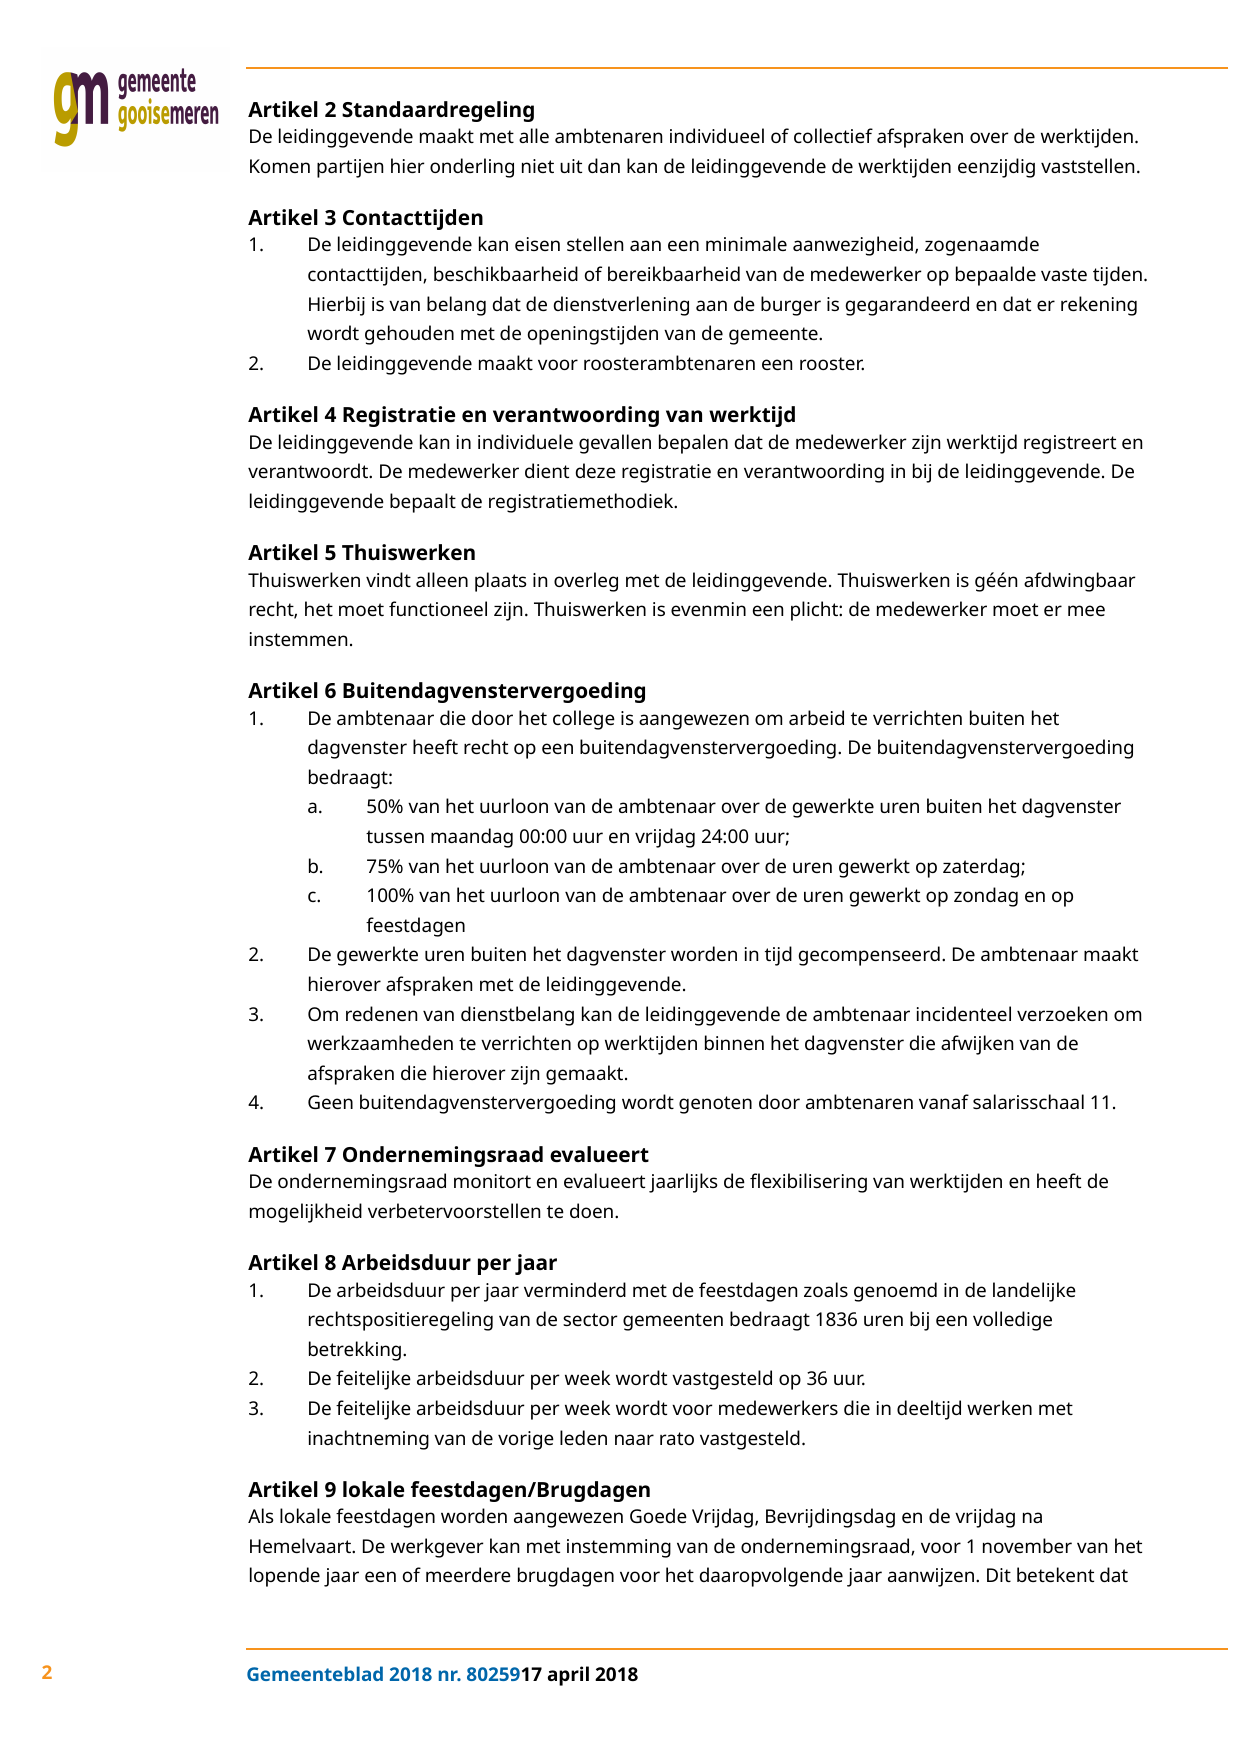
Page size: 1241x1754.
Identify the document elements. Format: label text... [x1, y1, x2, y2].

text Artikel 7 Ondernemingsraad evalueert [248, 1140, 1152, 1168]
list 75% van het uurloon van de ambtenaar over de uren gewerkt op zaterdag; [307, 853, 1152, 878]
list Om redenen van dienstbelang kan de leidinggevende de ambtenaar incidenteel verzoeken om werkzaamheden te verrichten op werktijden binnen het dagvenster die afwijken van de afspraken die hierover zijn gemaakt. [248, 1001, 1152, 1086]
list 100% van het uurloon van de ambtenaar over de uren gewerkt op zondag en op feestdagen [307, 882, 1152, 938]
list De gewerkte uren buiten het dagvenster worden in tijd gecompenseerd. De ambtenaar maakt hierover afspraken met de leidinggevende. [248, 942, 1152, 997]
list De leidinggevende kan eisen stellen aan een minimale aanwezigheid, zogenaamde contacttijden, beschikbaarheid of bereikbaarheid van de medewerker op bepaalde vaste tijden. Hierbij is van belang dat de dienstverlening aan de burger is gegarandeerd en dat er rekening wordt gehouden met de openingstijden van de gemeente. [248, 232, 1152, 346]
list Geen buitendagvenstervergoeding wordt genoten door ambtenaren vanaf salarisschaal 11. [248, 1089, 1152, 1115]
text Artikel 9 lokale feestdagen/Brugdagen [248, 1475, 1152, 1503]
text Artikel 3 Contacttijden [248, 203, 1152, 232]
list De feitelijke arbeidsduur per week wordt voor medewerkers die in deeltijd werken met inachtneming van de vorige leden naar rato vastgesteld. [248, 1395, 1152, 1450]
text Artikel 6 Buitendagvenstervergoeding [248, 676, 1152, 705]
list 50% van het uurloon van de ambtenaar over de gewerkte uren buiten het dagvenster tussen maandag 00:00 uur en vrijdag 24:00 uur; [307, 794, 1152, 849]
text Artikel 5 Thuiswerken [248, 538, 1152, 567]
text Artikel 4 Registratie en verantwoording van werktijd [248, 400, 1152, 429]
text Artikel 8 Arbeidsduur per jaar [248, 1248, 1152, 1277]
picture [41, 47, 231, 172]
text Artikel 2 Standaardregeling [248, 95, 1152, 123]
text Thuiswerken vindt alleen plaats in overleg met de leidinggevende. Thuiswerken is géén afdwingbaar recht, het moet functioneel zijn. Thuiswerken is evenmin een plicht: de medewerker moet er mee instemmen. [248, 567, 1152, 652]
text De leidinggevende kan in individuele gevallen bepalen dat de medewerker zijn werktijd registreert en verantwoordt. De medewerker dient deze registratie en verantwoording in bij de leidinggevende. De leidinggevende bepaalt de registratiemethodiek. [248, 429, 1152, 514]
list De ambtenaar die door het college is aangewezen om arbeid te verrichten buiten het dagvenster heeft recht op een buitendagvenstervergoeding. De buitendagvenstervergoeding bedraagt: [248, 705, 1152, 790]
text Als lokale feestdagen worden aangewezen Goede Vrijdag, Bevrijdingsdag en de vrijdag na Hemelvaart. De werkgever kan met instemming van de ondernemingsraad, voor 1 november van het lopende jaar een of meerdere brugdagen voor het daaropvolgende jaar aanwijzen. Dit betekent dat [248, 1503, 1152, 1588]
text De leidinggevende maakt met alle ambtenaren individueel of collectief afspraken over de werktijden. Komen partijen hier onderling niet uit dan kan de leidinggevende de werktijden eenzijdig vaststellen. [248, 123, 1152, 178]
list De arbeidsduur per jaar verminderd met de feestdagen zoals genoemd in de landelijke rechtspositieregeling van de sector gemeenten bedraagt 1836 uren bij een volledige betrekking. [248, 1277, 1152, 1362]
list De feitelijke arbeidsduur per week wordt vastgesteld op 36 uur. [248, 1366, 1152, 1391]
text De ondernemingsraad monitort en evalueert jaarlijks de flexibilisering van werktijden en heeft de mogelijkheid verbetervoorstellen te doen. [248, 1168, 1152, 1224]
list De leidinggevende maakt voor roosterambtenaren een rooster. [248, 350, 1152, 376]
